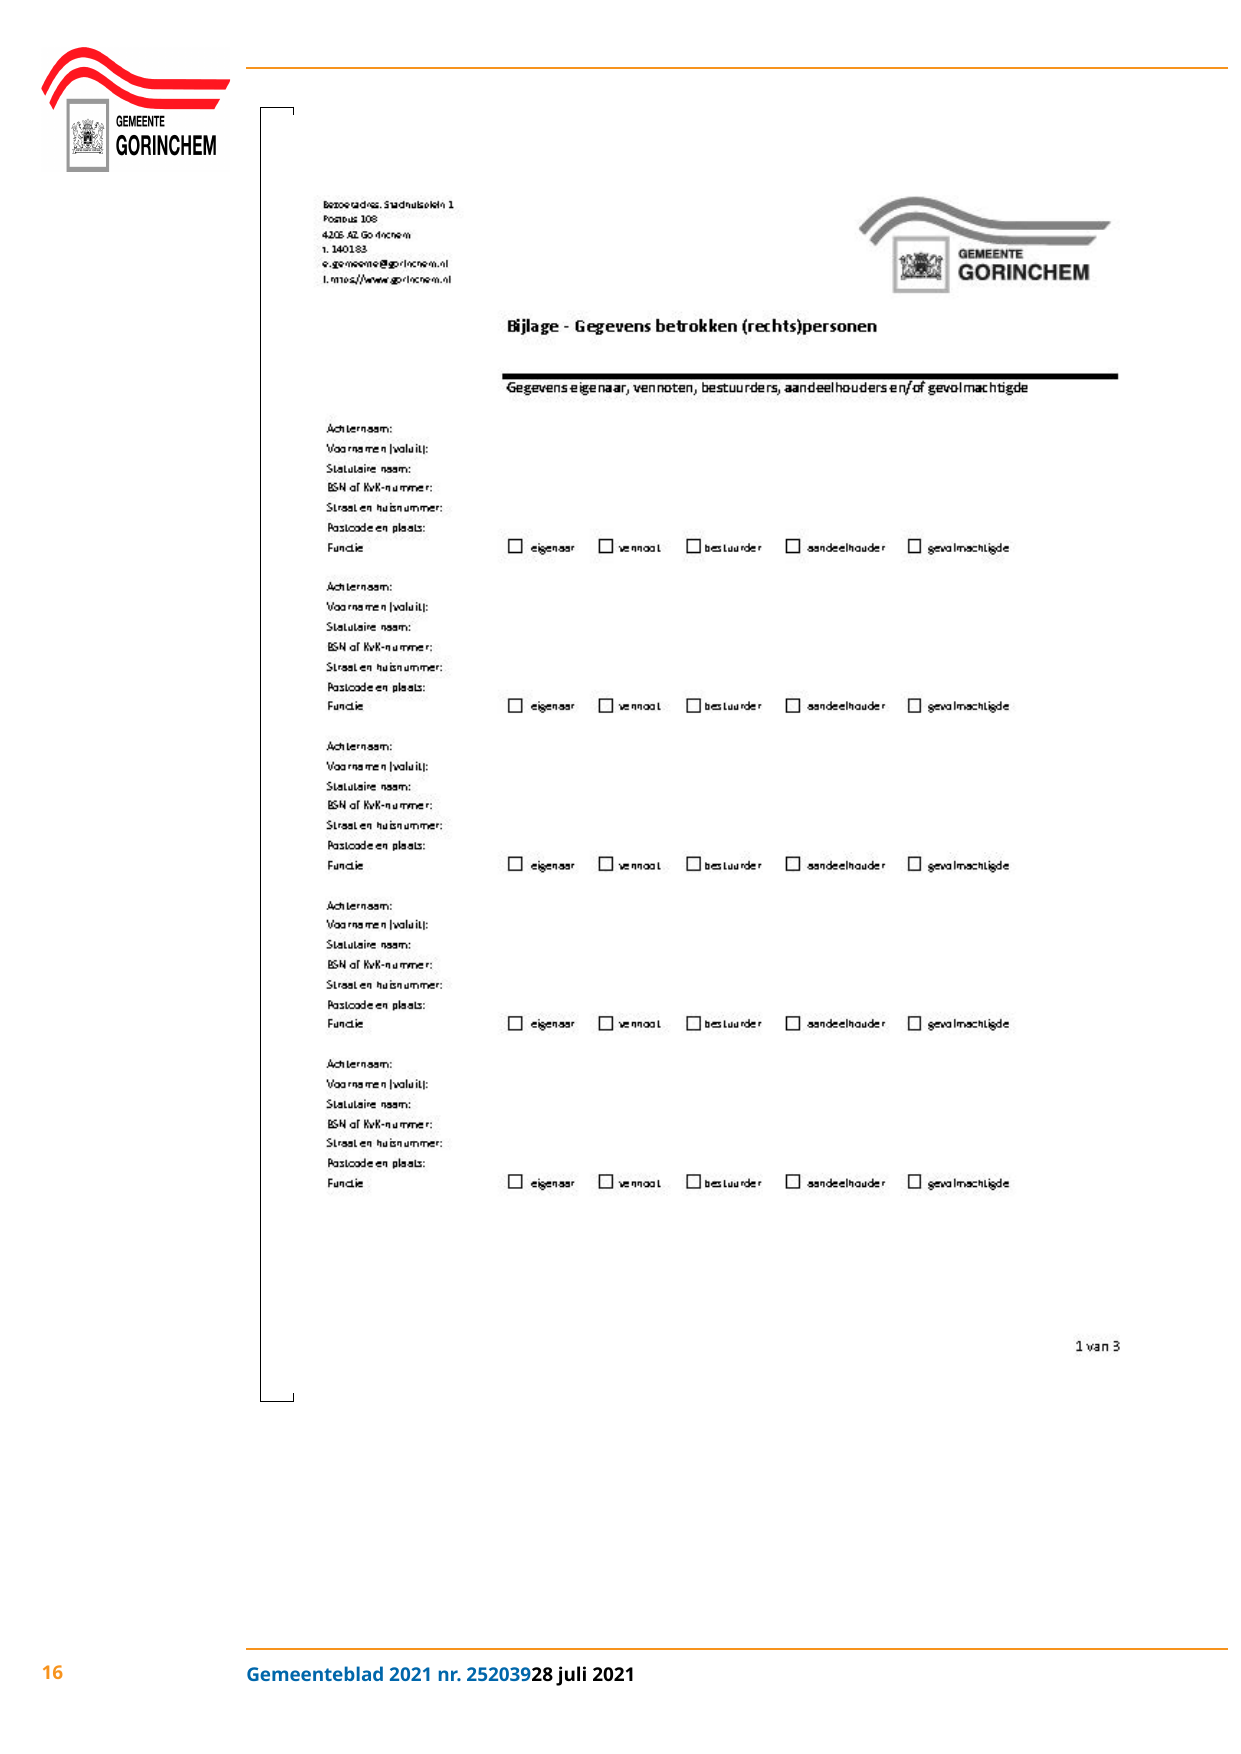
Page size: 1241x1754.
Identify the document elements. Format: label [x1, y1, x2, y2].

picture [268, 115, 1173, 1393]
picture [41, 47, 231, 172]
